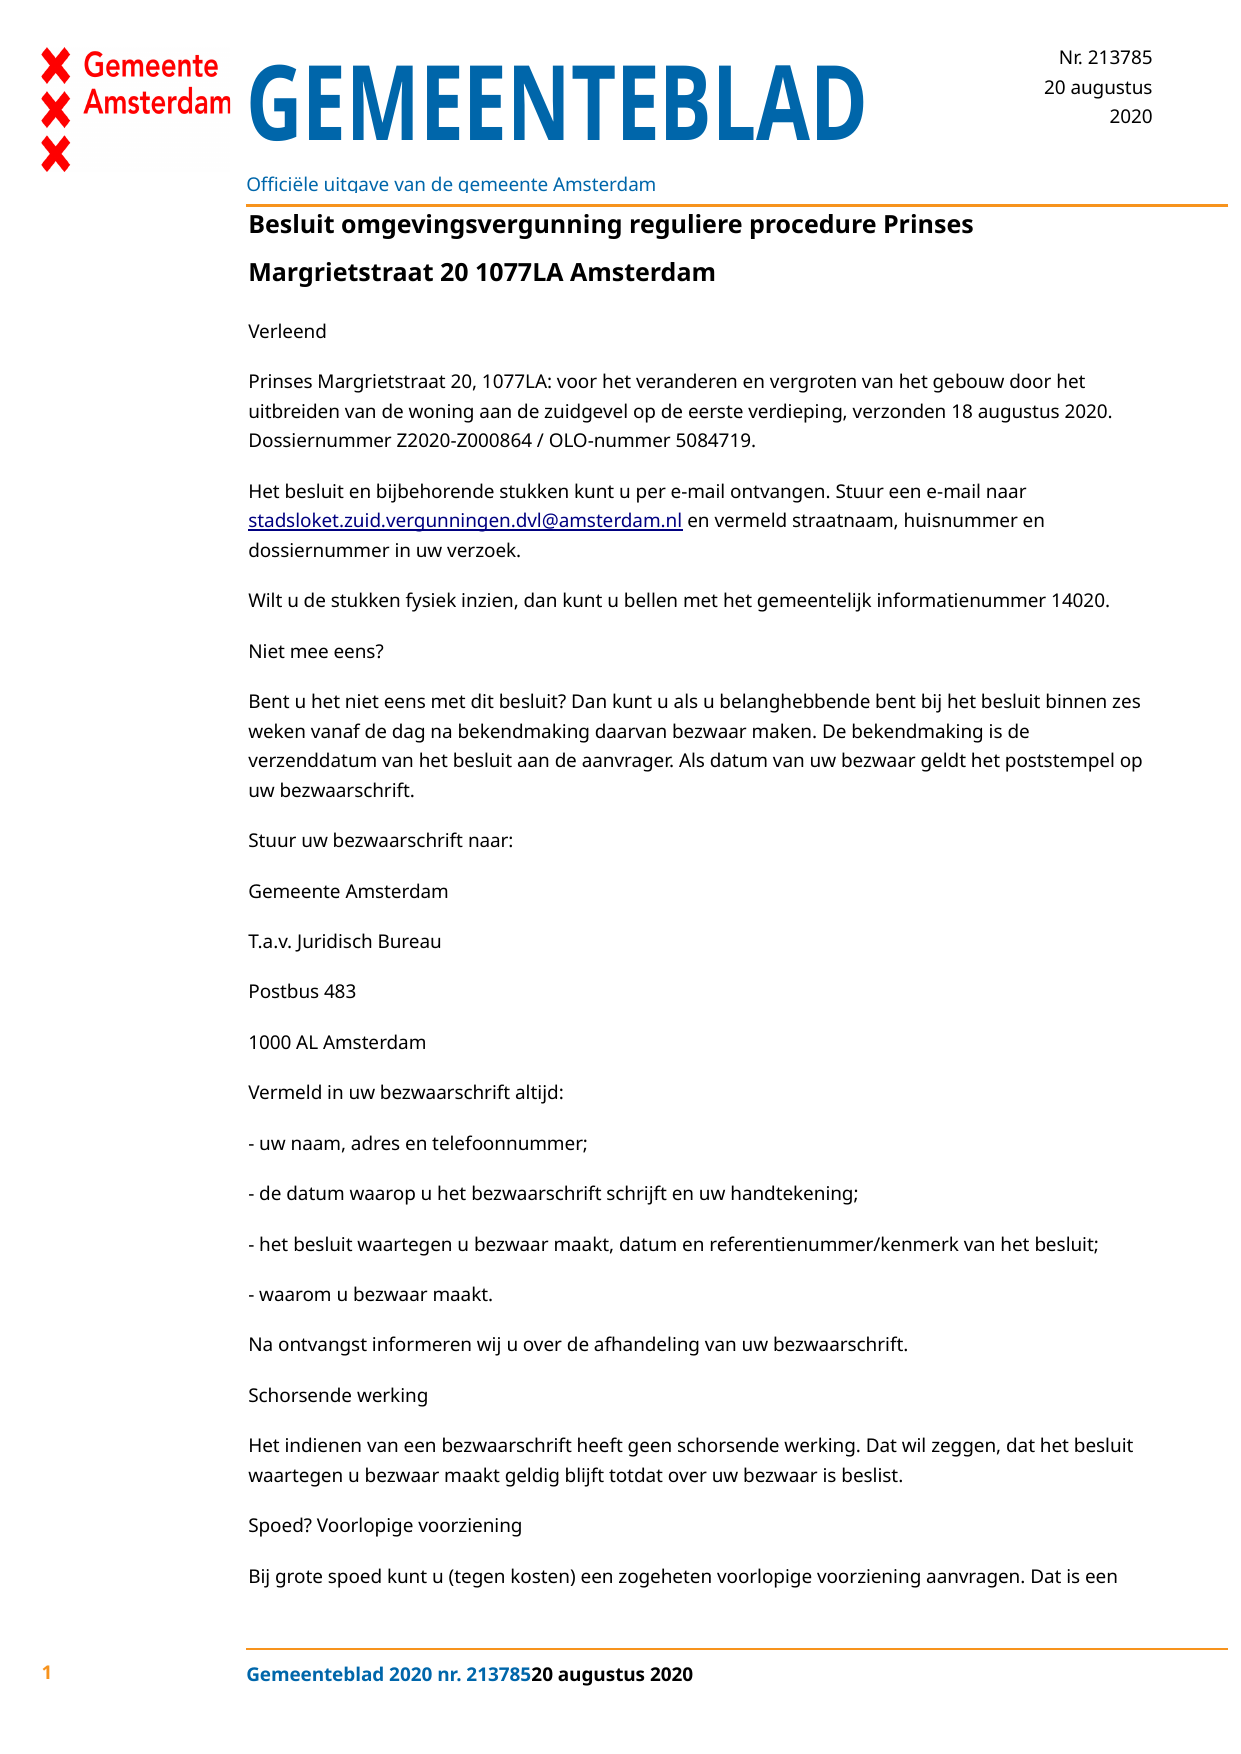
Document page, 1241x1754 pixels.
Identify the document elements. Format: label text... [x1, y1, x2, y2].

text Wilt u de stukken fysiek inzien, dan kunt u bellen met het gemeentelijk informatienummer 14020. [248, 587, 1152, 613]
text - uw naam, adres en telefoonnummer; [248, 1130, 1152, 1156]
text Niet mee eens? [248, 638, 1152, 664]
text Bij grote spoed kunt u (tegen kosten) een zogeheten voorlopige voorziening aanvragen. Dat is een [248, 1563, 1152, 1589]
text Na ontvangst informeren wij u over de afhandeling van uw bezwaarschrift. [248, 1332, 1152, 1357]
text Vermeld in uw bezwaarschrift altijd: [248, 1079, 1152, 1105]
text 1000 AL Amsterdam [248, 1029, 1152, 1055]
text Het indienen van een bezwaarschrift heeft geen schorsende werking. Dat wil zeggen, dat het besluit waartegen u bezwaar maakt geldig blijft totdat over uw bezwaar is beslist. [248, 1432, 1152, 1488]
text Schorsende werking [248, 1382, 1152, 1408]
text Spoed? Voorlopige voorziening [248, 1512, 1152, 1538]
text T.a.v. Juridisch Bureau [248, 928, 1152, 954]
text Verleend [248, 318, 1152, 344]
text - waarom u bezwaar maakt. [248, 1281, 1152, 1307]
text Bent u het niet eens met dit besluit? Dan kunt u als u belanghebbende bent bij het besluit binnen zes weken vanaf de dag na bekendmaking daarvan bezwaar maken. De bekendmaking is de verzenddatum van het besluit aan de aanvrager. Als datum van uw bezwaar geldt het poststempel op uw bezwaarschrift. [248, 688, 1152, 803]
text - de datum waarop u het bezwaarschrift schrijft en uw handtekening; [248, 1180, 1152, 1206]
text Besluit omgevingsvergunning reguliere procedure Prinses Margrietstraat 20 1077LA Amsterdam [248, 207, 1152, 288]
text Stuur uw bezwaarschrift naar: [248, 827, 1152, 853]
text Postbus 483 [248, 979, 1152, 1004]
text Prinses Margrietstraat 20, 1077LA: voor het veranderen en vergroten van het gebouw door het uitbreiden van de woning aan de zuidgevel op de eerste verdieping, verzonden 18 augustus 2020. Dossiernummer Z2020-Z000864 / OLO-nummer 5084719. [248, 368, 1152, 453]
text - het besluit waartegen u bezwaar maakt, datum en referentienummer/kenmerk van het besluit; [248, 1231, 1152, 1257]
text Gemeente Amsterdam [248, 878, 1152, 904]
picture [41, 47, 231, 172]
text Het besluit en bijbehorende stukken kunt u per e-mail ontvangen. Stuur een e-mail naar stadsloket.zuid.vergunningen.dvl@amsterdam.nl en vermeld straatnaam, huisnummer en dossiernummer in uw verzoek. [248, 478, 1152, 563]
